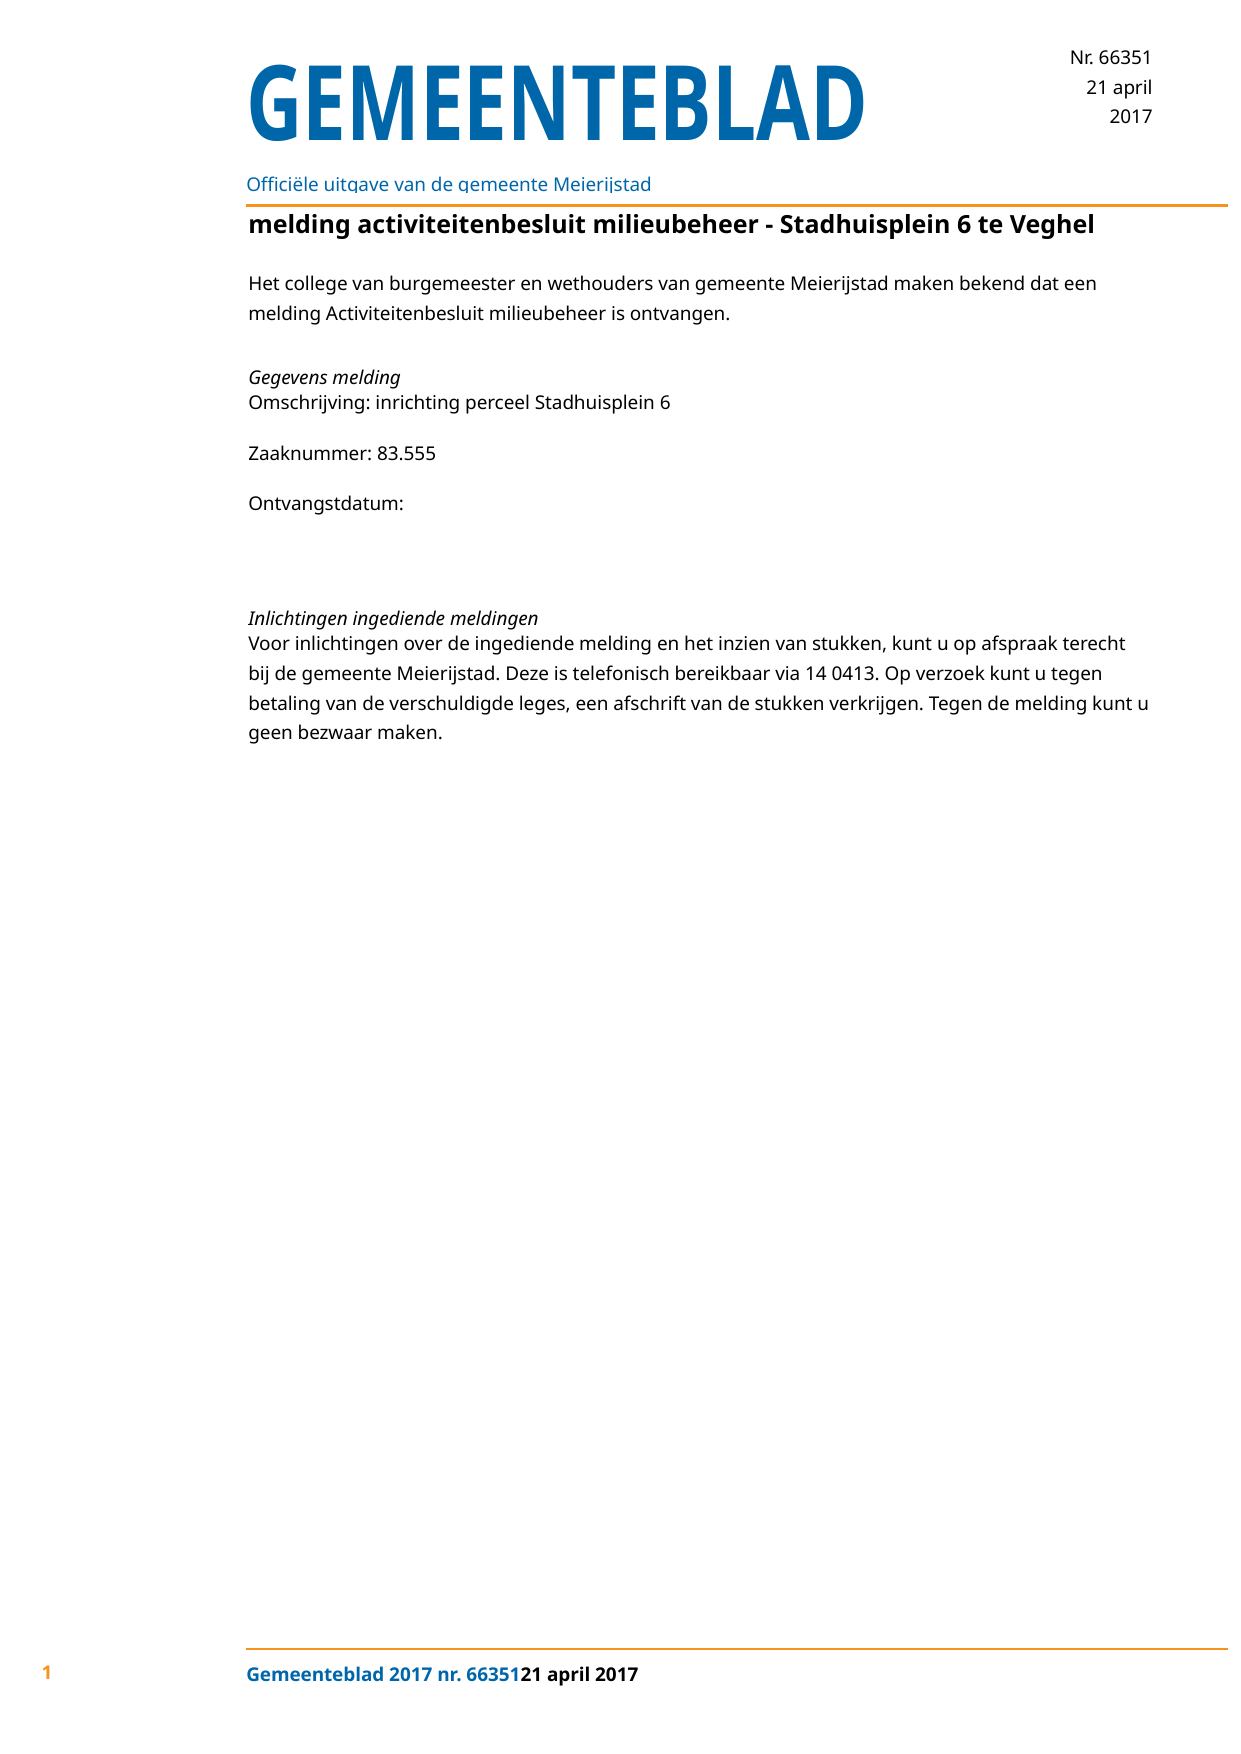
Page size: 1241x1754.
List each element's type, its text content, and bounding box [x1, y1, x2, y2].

text Voor inlichtingen over de ingediende melding en het inzien van stukken, kunt u op afspraak terecht bij de gemeente Meierijstad. Deze is telefonisch bereikbaar via 14 0413. Op verzoek kunt u tegen betaling van de verschuldigde leges, een afschrift van de stukken verkrijgen. Tegen de melding kunt u geen bezwaar maken. [248, 631, 1152, 745]
text Ontvangstdatum: [248, 490, 1152, 516]
text Zaaknummer: 83.555 [248, 440, 1152, 466]
text melding activiteitenbesluit milieubeheer - Stadhuisplein 6 te Veghel [248, 207, 1152, 241]
text Omschrijving: inrichting perceel Stadhuisplein 6 [248, 389, 1152, 415]
text Het college van burgemeester en wethouders van gemeente Meierijstad maken bekend dat een melding Activiteitenbesluit milieubeheer is ontvangen. [248, 270, 1152, 326]
text Inlichtingen ingediende meldingen [248, 605, 1152, 631]
text Gegevens melding [248, 364, 1152, 389]
picture [41, 47, 231, 172]
